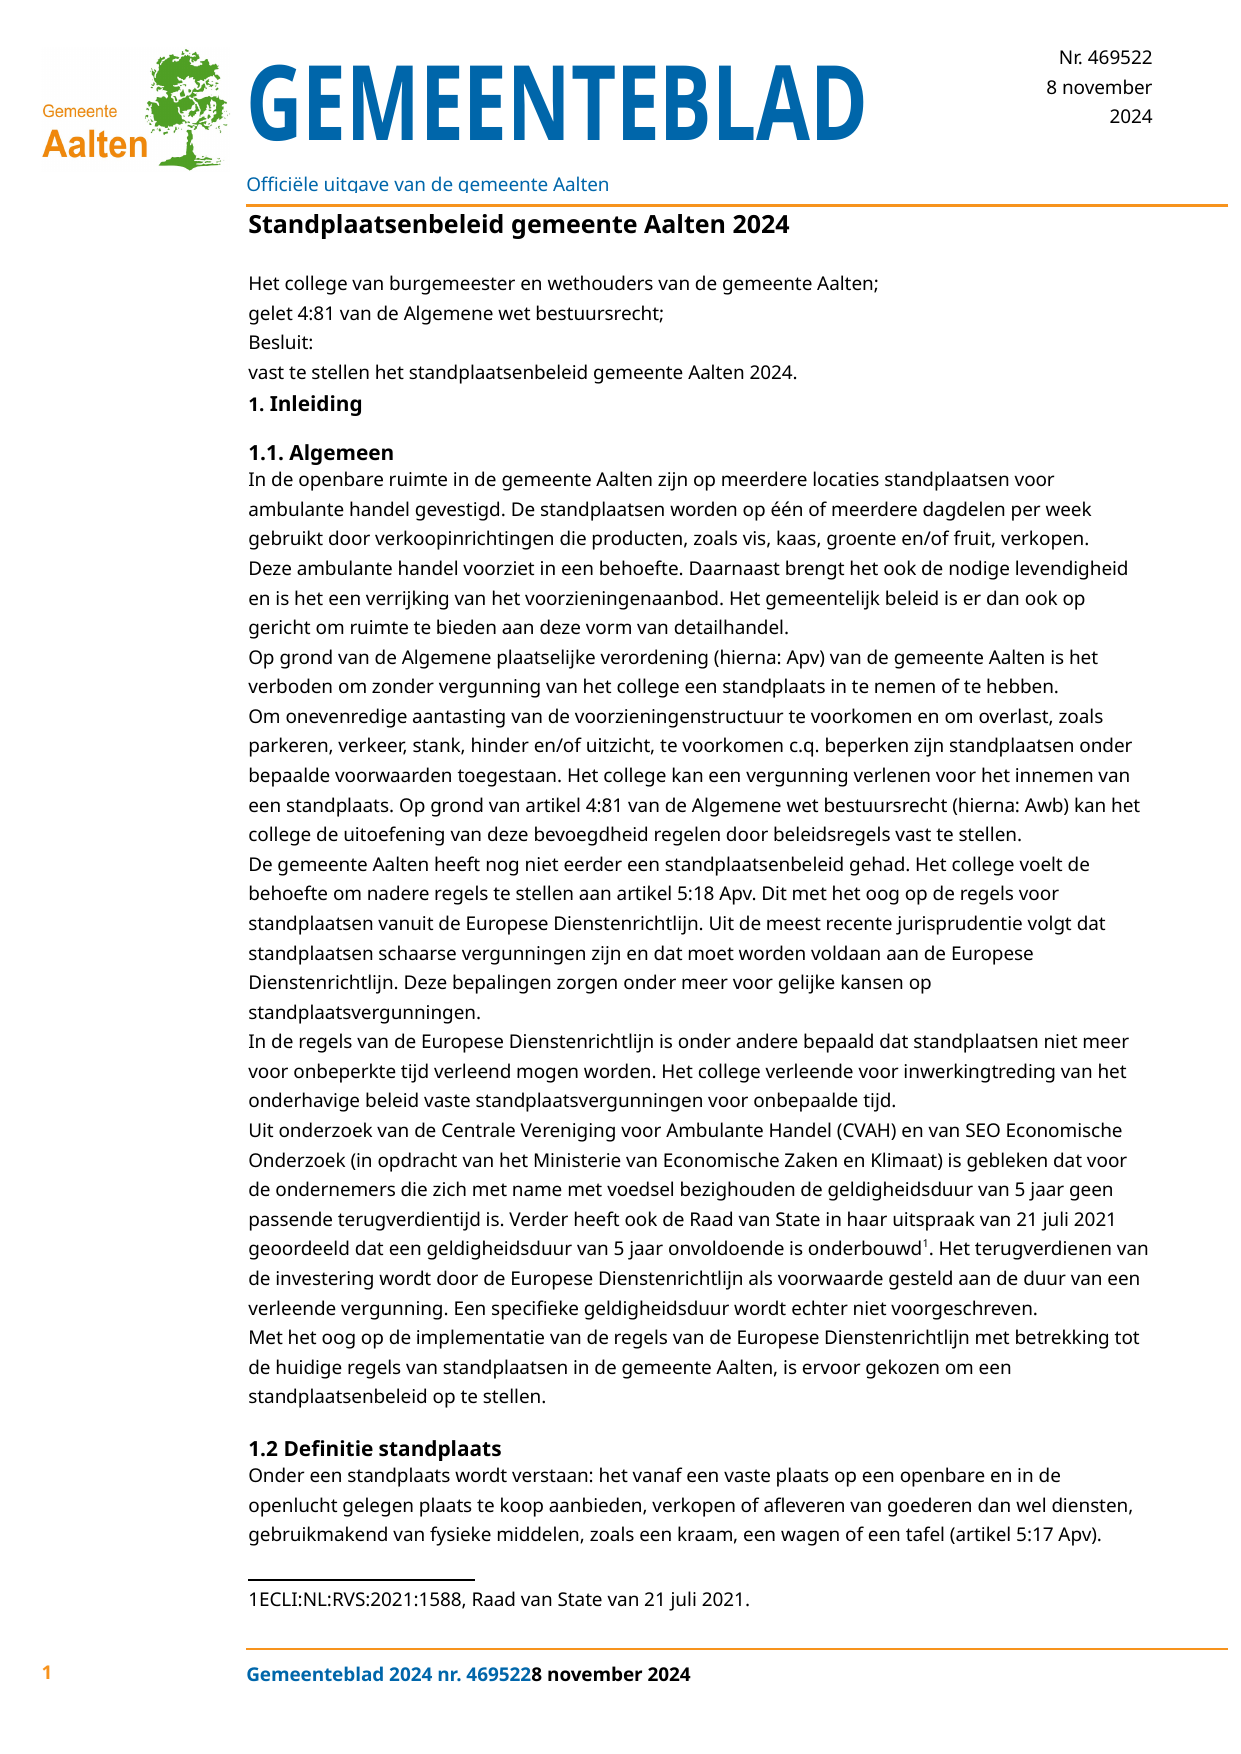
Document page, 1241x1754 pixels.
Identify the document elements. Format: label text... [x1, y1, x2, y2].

text Het college van burgemeester en wethouders van de gemeente Aalten; [248, 270, 1152, 296]
text In de regels van de Europese Dienstenrichtlijn is onder andere bepaald dat standplaatsen niet meer voor onbeperkte tijd verleend mogen worden. Het college verleende voor inwerkingtreding van het onderhavige beleid vaste standplaatsvergunningen voor onbepaalde tijd. [248, 1028, 1152, 1113]
text ECLI:NL:RVS:2021:1588, Raad van State van 21 juli 2021. [248, 1586, 1152, 1612]
text 1. Inleiding [248, 389, 1152, 417]
text Deze ambulante handel voorziet in een behoefte. Daarnaast brengt het ook de nodige levendigheid en is het een verrijking van het voorzieningenaanbod. Het gemeentelijk beleid is er dan ook op gericht om ruimte te bieden aan deze vorm van detailhandel. [248, 555, 1152, 640]
text Besluit: [248, 329, 1152, 355]
text In de openbare ruimte in de gemeente Aalten zijn op meerdere locaties standplaatsen voor ambulante handel gevestigd. De standplaatsen worden op één of meerdere dagdelen per week gebruikt door verkoopinrichtingen die producten, zoals vis, kaas, groente en/of fruit, verkopen. [248, 466, 1152, 551]
text 1.2 Definitie standplaats [248, 1434, 1152, 1462]
text 1.1. Algemeen [248, 438, 1152, 466]
picture [41, 47, 231, 172]
text Standplaatsenbeleid gemeente Aalten 2024 [248, 207, 1152, 241]
text Om onevenredige aantasting van de voorzieningenstructuur te voorkomen en om overlast, zoals parkeren, verkeer, stank, hinder en/of uitzicht, te voorkomen c.q. beperken zijn standplaatsen onder bepaalde voorwaarden toegestaan. Het college kan een vergunning verlenen voor het innemen van een standplaats. Op grond van artikel 4:81 van de Algemene wet bestuursrecht (hierna: Awb) kan het college de uitoefening van deze bevoegdheid regelen door beleidsregels vast te stellen. [248, 703, 1152, 847]
text De gemeente Aalten heeft nog niet eerder een standplaatsenbeleid gehad. Het college voelt de behoefte om nadere regels te stellen aan artikel 5:18 Apv. Dit met het oog op de regels voor standplaatsen vanuit de Europese Dienstenrichtlijn. Uit de meest recente jurisprudentie volgt dat standplaatsen schaarse vergunningen zijn en dat moet worden voldaan aan de Europese Dienstenrichtlijn. Deze bepalingen zorgen onder meer voor gelijke kansen op standplaatsvergunningen. [248, 851, 1152, 1024]
text vast te stellen het standplaatsenbeleid gemeente Aalten 2024. [248, 359, 1152, 385]
text Uit onderzoek van de Centrale Vereniging voor Ambulante Handel (CVAH) en van SEO Economische Onderzoek (in opdracht van het Ministerie van Economische Zaken en Klimaat) is gebleken dat voor de ondernemers die zich met name met voedsel bezighouden de geldigheidsduur van 5 jaar geen passende terugverdientijd is. Verder heeft ook de Raad van State in haar uitspraak van 21 juli 2021 geoordeeld dat een geldigheidsduur van 5 jaar onvoldoende is onderbouwd. Het terugverdienen van de investering wordt door de Europese Dienstenrichtlijn als voorwaarde gesteld aan de duur van een verleende vergunning. Een specifieke geldigheidsduur wordt echter niet voorgeschreven. [248, 1117, 1152, 1320]
text Met het oog op de implementatie van de regels van de Europese Dienstenrichtlijn met betrekking tot de huidige regels van standplaatsen in de gemeente Aalten, is ervoor gekozen om een standplaatsenbeleid op te stellen. [248, 1324, 1152, 1409]
text Onder een standplaats wordt verstaan: het vanaf een vaste plaats op een openbare en in de openlucht gelegen plaats te koop aanbieden, verkopen of afleveren van goederen dan wel diensten, gebruikmakend van fysieke middelen, zoals een kraam, een wagen of een tafel (artikel 5:17 Apv). [248, 1462, 1152, 1547]
text Op grond van de Algemene plaatselijke verordening (hierna: Apv) van de gemeente Aalten is het verboden om zonder vergunning van het college een standplaats in te nemen of te hebben. [248, 644, 1152, 699]
text gelet 4:81 van de Algemene wet bestuursrecht; [248, 300, 1152, 326]
